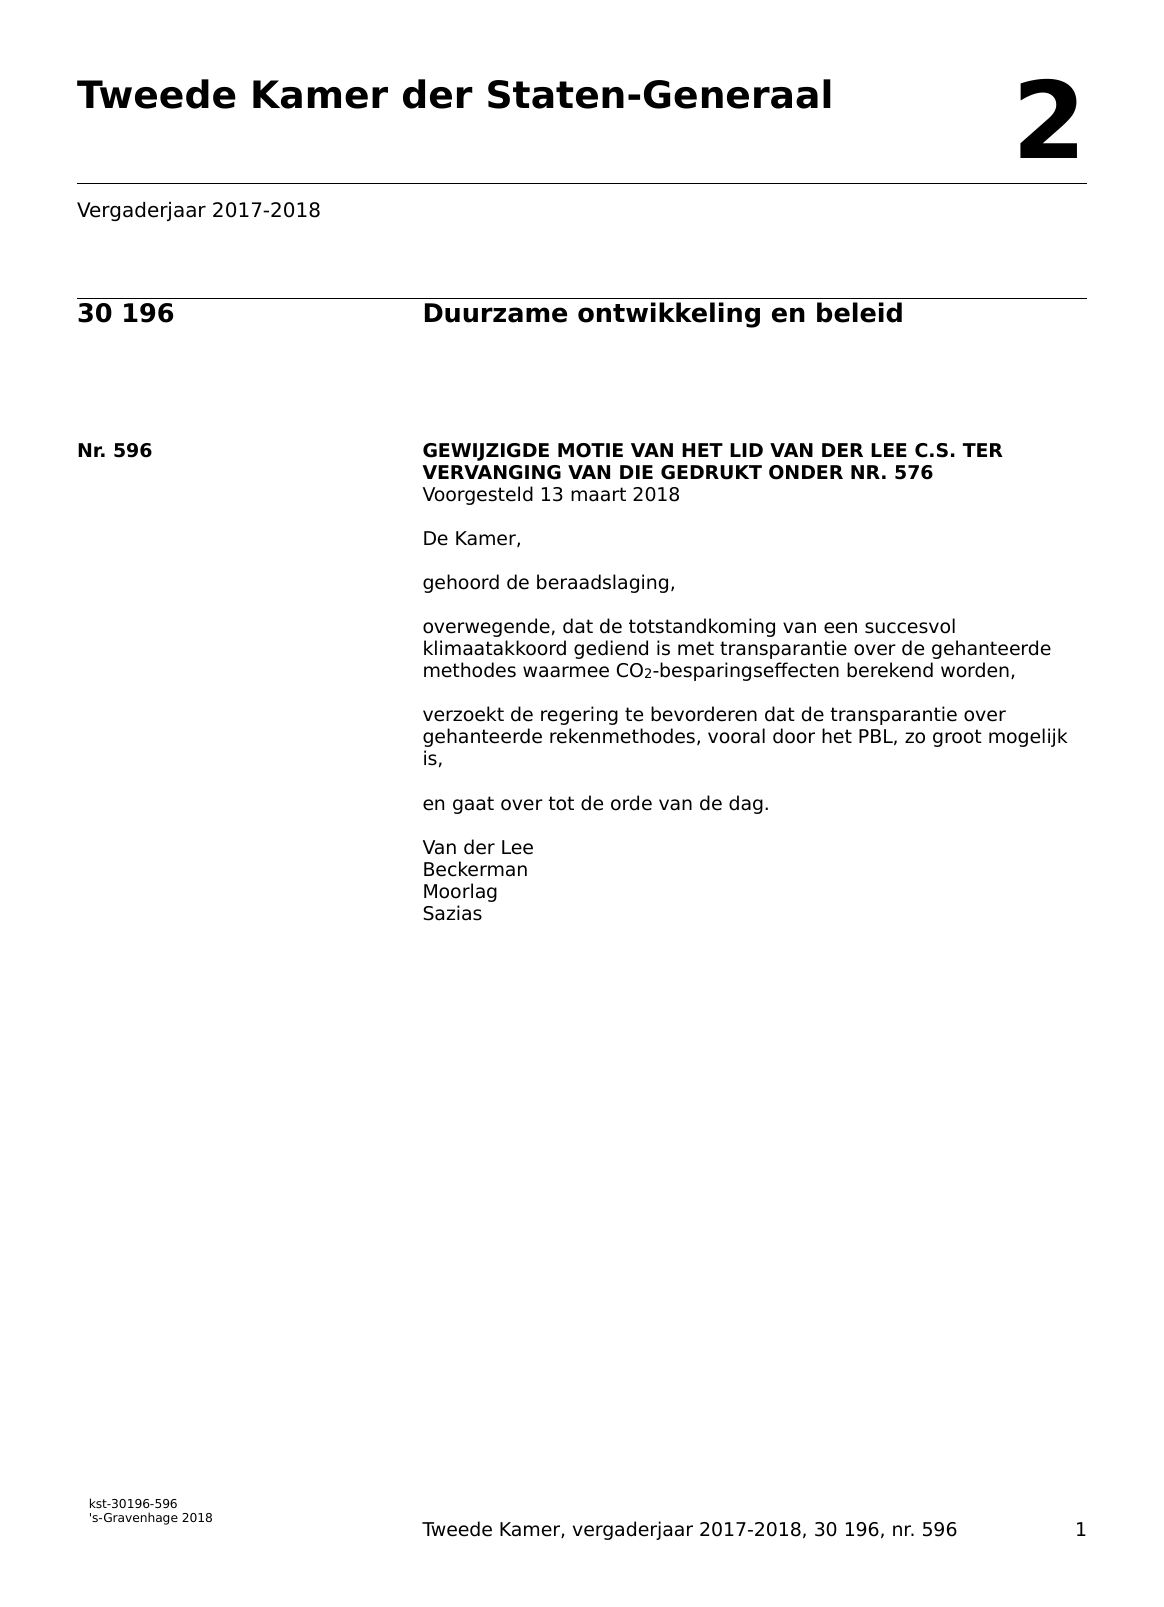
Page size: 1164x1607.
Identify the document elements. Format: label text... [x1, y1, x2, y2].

table_cell Vergaderjaar 2017-2018 [77, 184, 1087, 298]
subtitle 30 196 Duurzame ontwikkeling en beleid [77, 299, 1087, 329]
text kst-30196-596 [88, 1497, 323, 1511]
subtitle Nr. 596 GEWIJZIGDE MOTIE VAN HET LID VAN DER LEE C.S. TER VERVANGING VAN DIE GEDRUKT ONDER NR. 576 [77, 440, 1087, 484]
text gehoord de beraadslaging, [422, 572, 1087, 594]
table_header 2 [886, 59, 1087, 183]
text overwegende, dat de totstandkoming van een succesvol klimaatakkoord gediend is met transparantie over de gehanteerde methodes waarmee CO2-besparingseffecten berekend worden, [422, 616, 1087, 682]
text Beckerman [422, 858, 1087, 881]
text en gaat over tot de orde van de dag. [422, 792, 1087, 814]
text Moorlag [422, 881, 1087, 902]
text verzoekt de regering te bevorderen dat de transparantie over gehanteerde rekenmethodes, vooral door het PBL, zo groot mogelijk is, [422, 704, 1087, 770]
text Van der Lee [422, 837, 1087, 858]
text Voorgesteld 13 maart 2018 [422, 484, 1087, 506]
text 's-Gravenhage 2018 [88, 1511, 323, 1525]
text De Kamer, [422, 528, 1087, 550]
table_header Tweede Kamer der Staten-Generaal [77, 59, 886, 183]
text Sazias [422, 902, 1087, 924]
